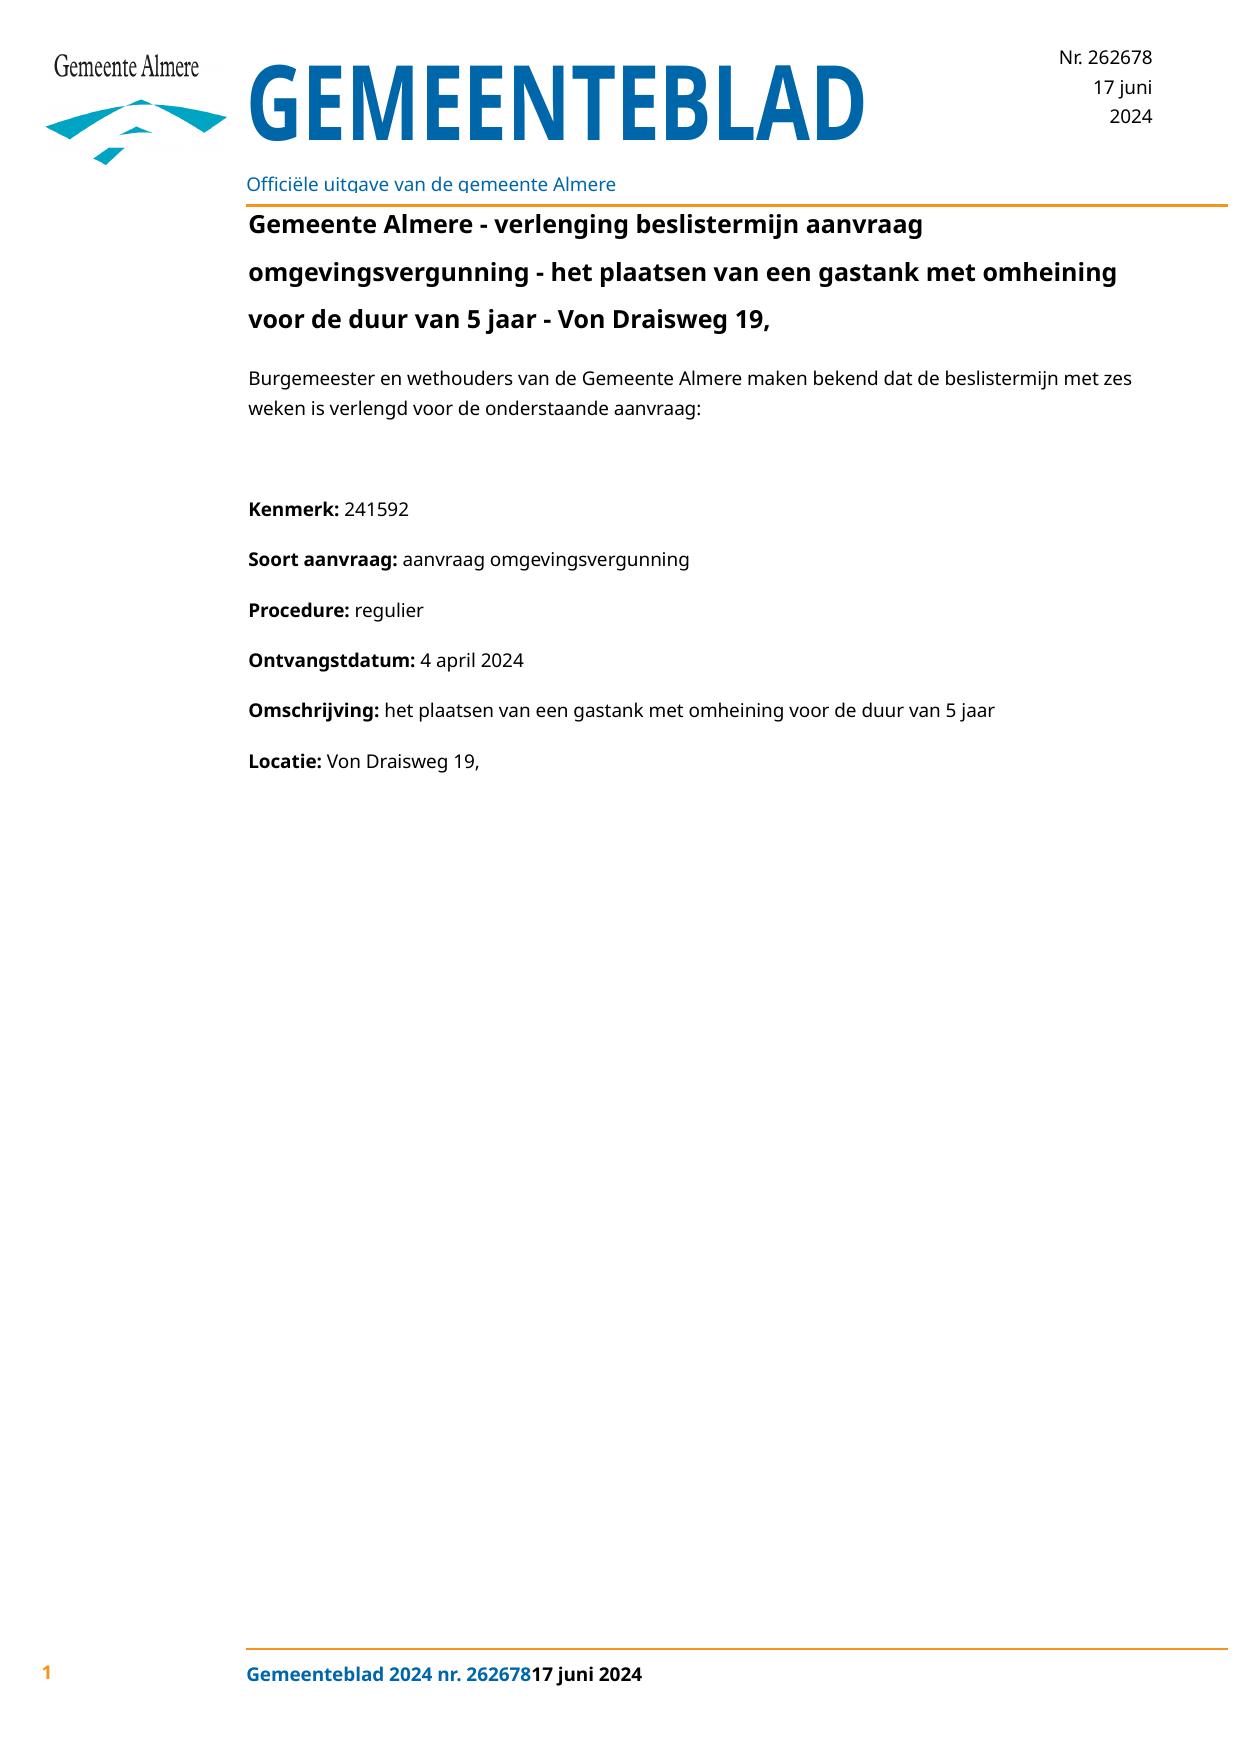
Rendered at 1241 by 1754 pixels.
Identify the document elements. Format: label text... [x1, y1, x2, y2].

text Kenmerk: 241592 [248, 496, 1152, 522]
text Locatie: Von Draisweg 19, [248, 748, 1152, 774]
text Omschrijving: het plaatsen van een gastank met omheining voor de duur van 5 jaar [248, 698, 1152, 723]
text Procedure: regulier [248, 597, 1152, 622]
text Burgemeester en wethouders van de Gemeente Almere maken bekend dat de beslistermijn met zes weken is verlengd voor de onderstaande aanvraag: [248, 366, 1152, 421]
text Ontvangstdatum: 4 april 2024 [248, 647, 1152, 673]
text Gemeente Almere - verlenging beslistermijn aanvraag omgevingsvergunning - het plaatsen van een gastank met omheining voor de duur van 5 jaar - Von Draisweg 19, [248, 207, 1152, 336]
text Soort aanvraag: aanvraag omgevingsvergunning [248, 546, 1152, 572]
picture [41, 47, 231, 172]
